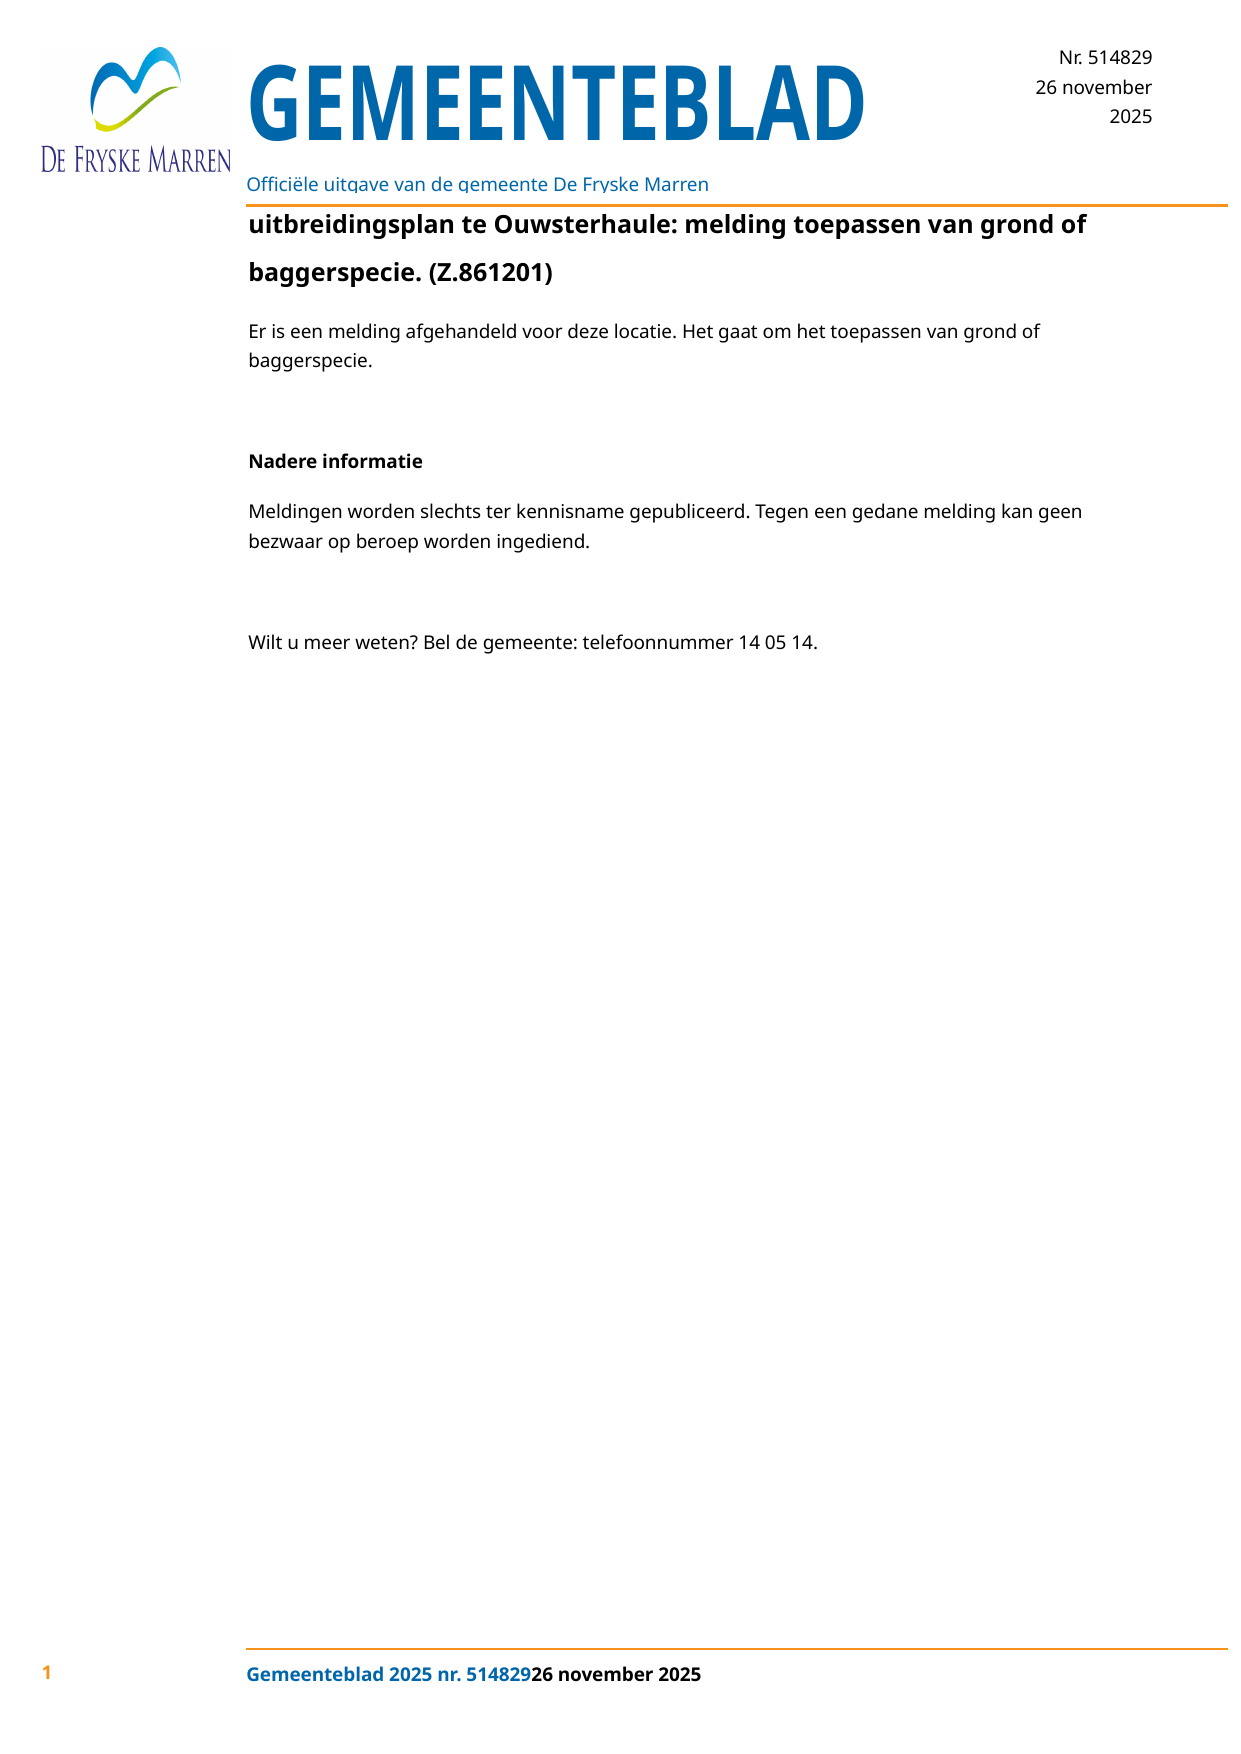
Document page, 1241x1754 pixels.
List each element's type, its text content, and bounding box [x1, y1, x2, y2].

text Meldingen worden slechts ter kennisname gepubliceerd. Tegen een gedane melding kan geen bezwaar op beroep worden ingediend. [248, 499, 1152, 554]
picture [41, 47, 231, 172]
text Wilt u meer weten? Bel de gemeente: telefoonnummer 14 05 14. [248, 629, 1152, 655]
text Nadere informatie [248, 448, 1152, 474]
text uitbreidingsplan te Ouwsterhaule: melding toepassen van grond of baggerspecie. (Z.861201) [248, 207, 1152, 288]
text Er is een melding afgehandeld voor deze locatie. Het gaat om het toepassen van grond of baggerspecie. [248, 318, 1152, 373]
